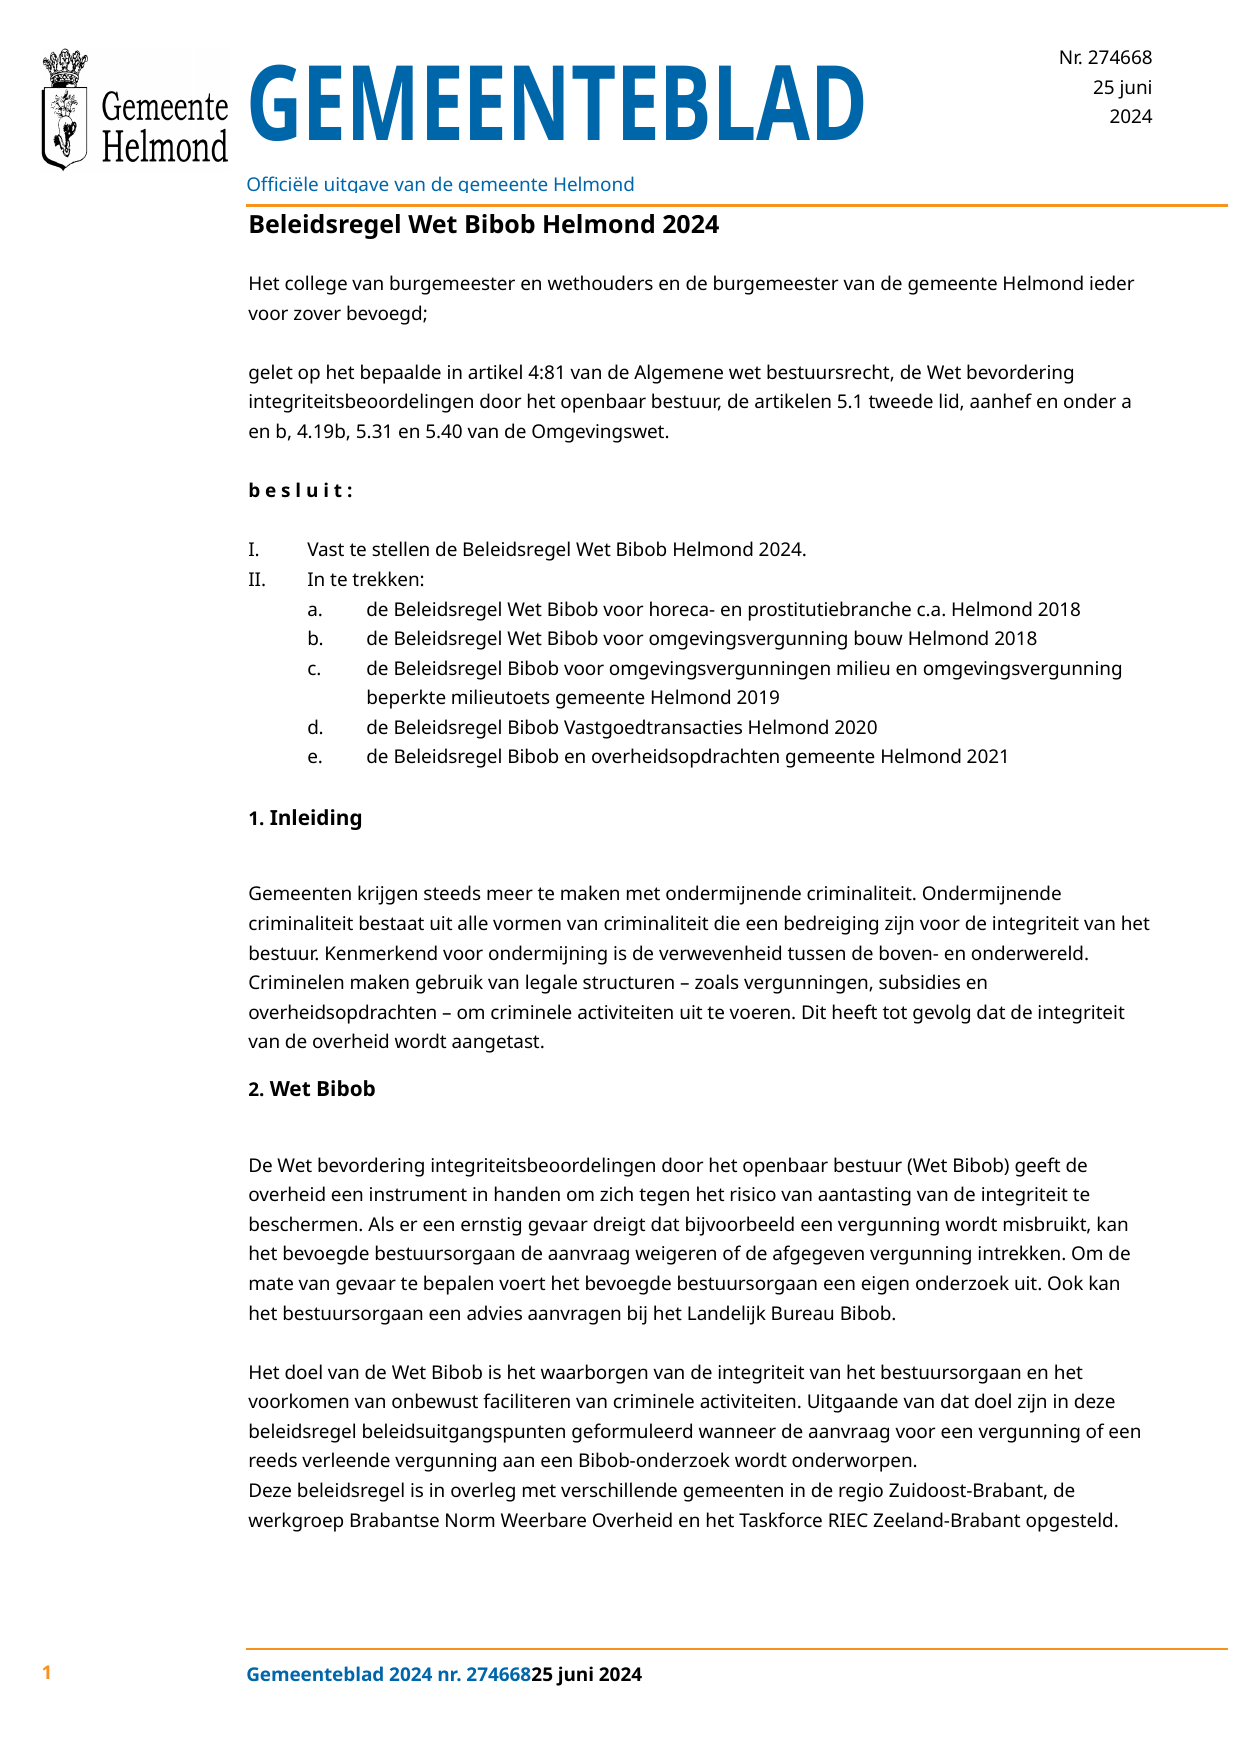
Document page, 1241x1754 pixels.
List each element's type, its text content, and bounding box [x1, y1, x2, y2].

text Beleidsregel Wet Bibob Helmond 2024 [248, 207, 1152, 241]
text Deze beleidsregel is in overleg met verschillende gemeenten in de regio Zuidoost-Brabant, de werkgroep Brabantse Norm Weerbare Overheid en het Taskforce RIEC Zeeland-Brabant opgesteld. [248, 1477, 1152, 1532]
list Vast te stellen de Beleidsregel Wet Bibob Helmond 2024. [248, 537, 1152, 562]
list de Beleidsregel Bibob voor omgevingsvergunningen milieu en omgevingsvergunning beperkte milieutoets gemeente Helmond 2019 [307, 655, 1152, 710]
list In te trekken: [248, 566, 1152, 592]
text b e s l u i t : [248, 477, 1152, 503]
text De Wet bevordering integriteitsbeoordelingen door het openbaar bestuur (Wet Bibob) geeft de overheid een instrument in handen om zich tegen het risico van aantasting van de integriteit te beschermen. Als er een ernstig gevaar dreigt dat bijvoorbeeld een vergunning wordt misbruikt, kan het bevoegde bestuursorgaan de aanvraag weigeren of de afgegeven vergunning intrekken. Om de mate van gevaar te bepalen voert het bevoegde bestuursorgaan een eigen onderzoek uit. Ook kan het bestuursorgaan een advies aanvragen bij het Landelijk Bureau Bibob. [248, 1152, 1152, 1325]
text 1. Inleiding [248, 803, 1152, 831]
text Het college van burgemeester en wethouders en de burgemeester van de gemeente Helmond ieder voor zover bevoegd; [248, 270, 1152, 326]
list de Beleidsregel Wet Bibob voor omgevingsvergunning bouw Helmond 2018 [307, 625, 1152, 651]
text 2. Wet Bibob [248, 1074, 1152, 1102]
text Het doel van de Wet Bibob is het waarborgen van de integriteit van het bestuursorgaan en het voorkomen van onbewust faciliteren van criminele activiteiten. Uitgaande van dat doel zijn in deze beleidsregel beleidsuitgangspunten geformuleerd wanneer de aanvraag voor een vergunning of een reeds verleende vergunning aan een Bibob-onderzoek wordt onderworpen. [248, 1359, 1152, 1473]
list de Beleidsregel Bibob Vastgoedtransacties Helmond 2020 [307, 714, 1152, 740]
picture [41, 47, 231, 172]
list de Beleidsregel Bibob en overheidsopdrachten gemeente Helmond 2021 [307, 744, 1152, 769]
list de Beleidsregel Wet Bibob voor horeca- en prostitutiebranche c.a. Helmond 2018 [307, 596, 1152, 621]
text gelet op het bepaalde in artikel 4:81 van de Algemene wet bestuursrecht, de Wet bevordering integriteitsbeoordelingen door het openbaar bestuur, de artikelen 5.1 tweede lid, aanhef en onder a en b, 4.19b, 5.31 en 5.40 van de Omgevingswet. [248, 359, 1152, 444]
text Gemeenten krijgen steeds meer te maken met ondermijnende criminaliteit. Ondermijnende criminaliteit bestaat uit alle vormen van criminaliteit die een bedreiging zijn voor de integriteit van het bestuur. Kenmerkend voor ondermijning is de verwevenheid tussen de boven- en onderwereld. Criminelen maken gebruik van legale structuren – zoals vergunningen, subsidies en overheidsopdrachten – om criminele activiteiten uit te voeren. Dit heeft tot gevolg dat de integriteit van de overheid wordt aangetast. [248, 881, 1152, 1054]
